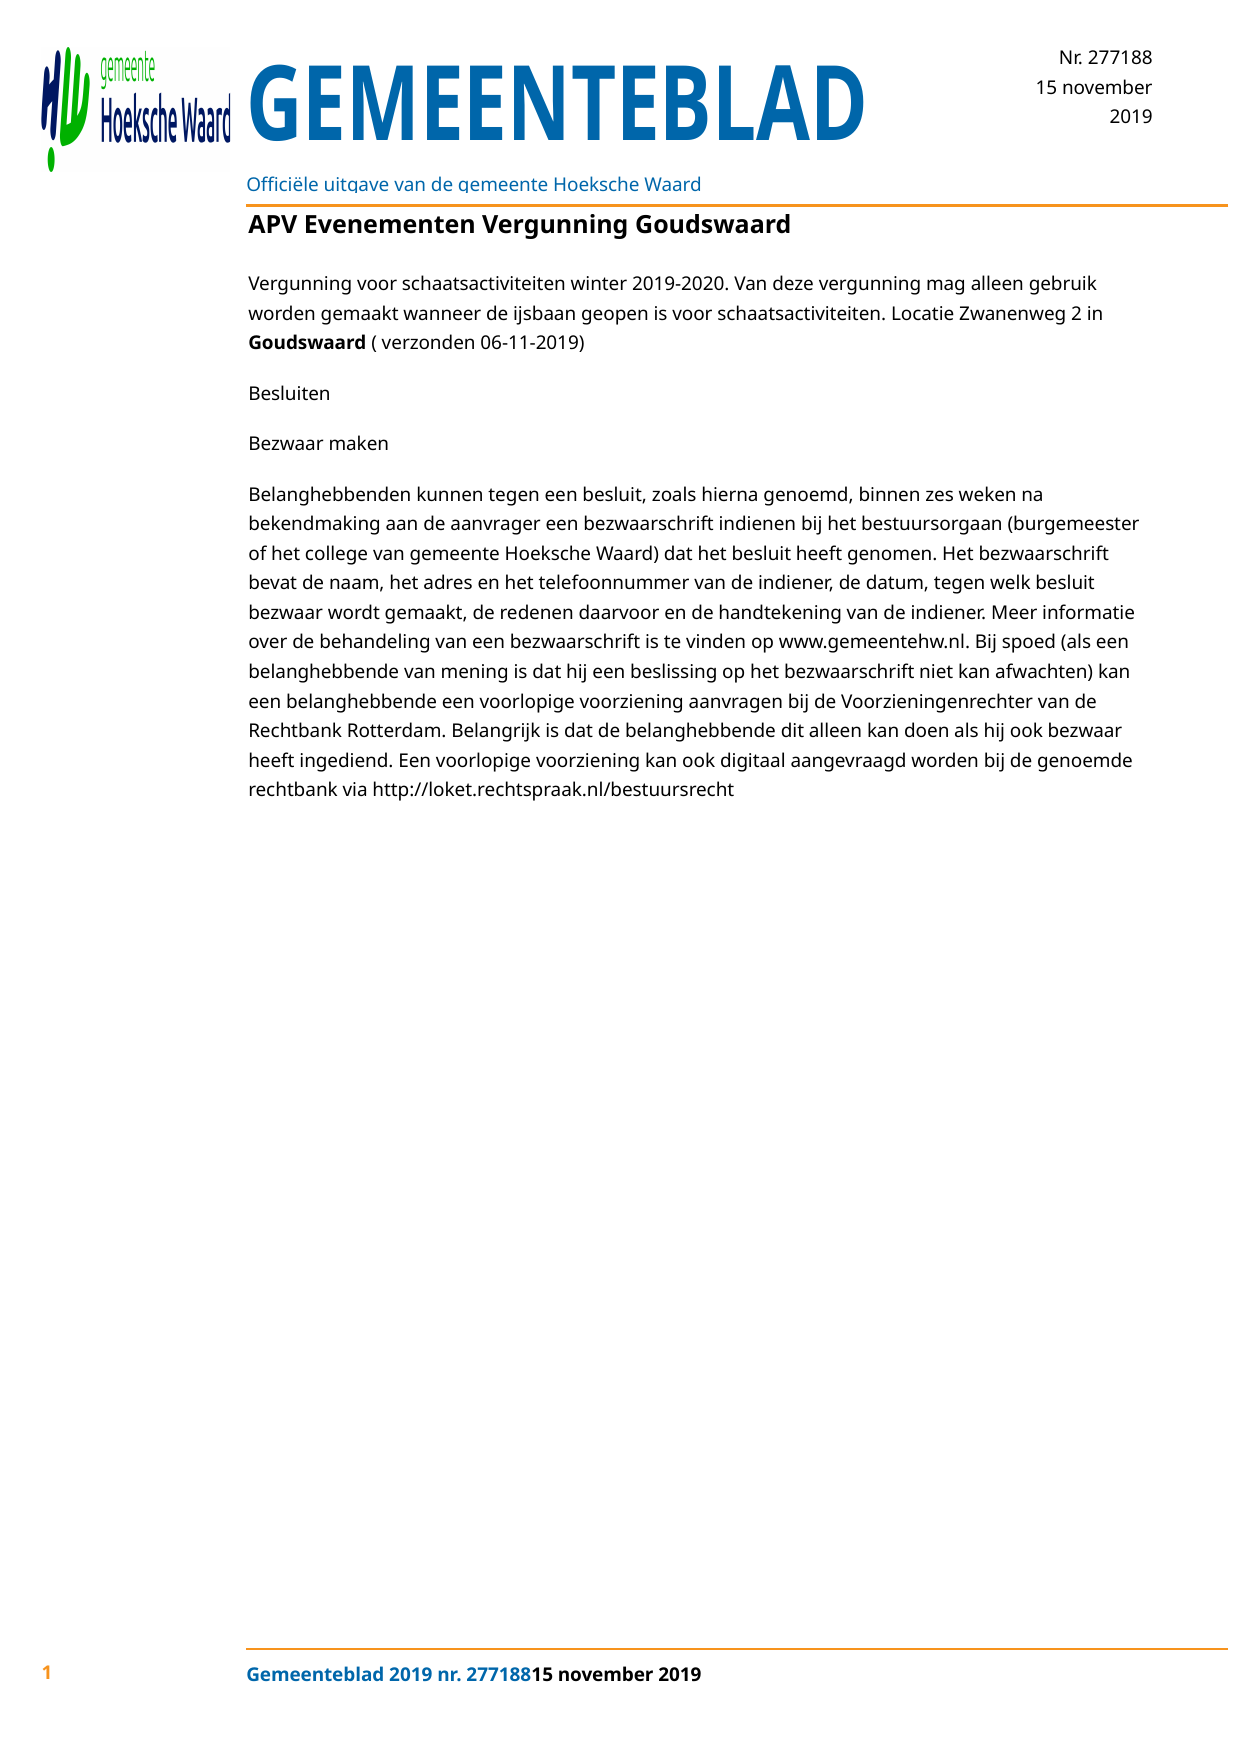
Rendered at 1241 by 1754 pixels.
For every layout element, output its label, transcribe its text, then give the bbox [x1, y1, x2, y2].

text Bezwaar maken [248, 430, 1152, 456]
text Vergunning voor schaatsactiviteiten winter 2019-2020. Van deze vergunning mag alleen gebruik worden gemaakt wanneer de ijsbaan geopen is voor schaatsactiviteiten. Locatie Zwanenweg 2 in Goudswaard ( verzonden 06-11-2019) [248, 270, 1152, 355]
text APV Evenementen Vergunning Goudswaard [248, 207, 1152, 241]
text Belanghebbenden kunnen tegen een besluit, zoals hierna genoemd, binnen zes weken na bekendmaking aan de aanvrager een bezwaarschrift indienen bij het bestuursorgaan (burgemeester of het college van gemeente Hoeksche Waard) dat het besluit heeft genomen. Het bezwaarschrift bevat de naam, het adres en het telefoonnummer van de indiener, de datum, tegen welk besluit bezwaar wordt gemaakt, de redenen daarvoor en de handtekening van de indiener. Meer informatie over de behandeling van een bezwaarschrift is te vinden op www.gemeentehw.nl. Bij spoed (als een belanghebbende van mening is dat hij een beslissing op het bezwaarschrift niet kan afwachten) kan een belanghebbende een voorlopige voorziening aanvragen bij de Voorzieningenrechter van de Rechtbank Rotterdam. Belangrijk is dat de belanghebbende dit alleen kan doen als hij ook bezwaar heeft ingediend. Een voorlopige voorziening kan ook digitaal aangevraagd worden bij de genoemde rechtbank via http://loket.rechtspraak.nl/bestuursrecht [248, 481, 1152, 802]
picture [41, 47, 231, 172]
text Besluiten [248, 380, 1152, 406]
